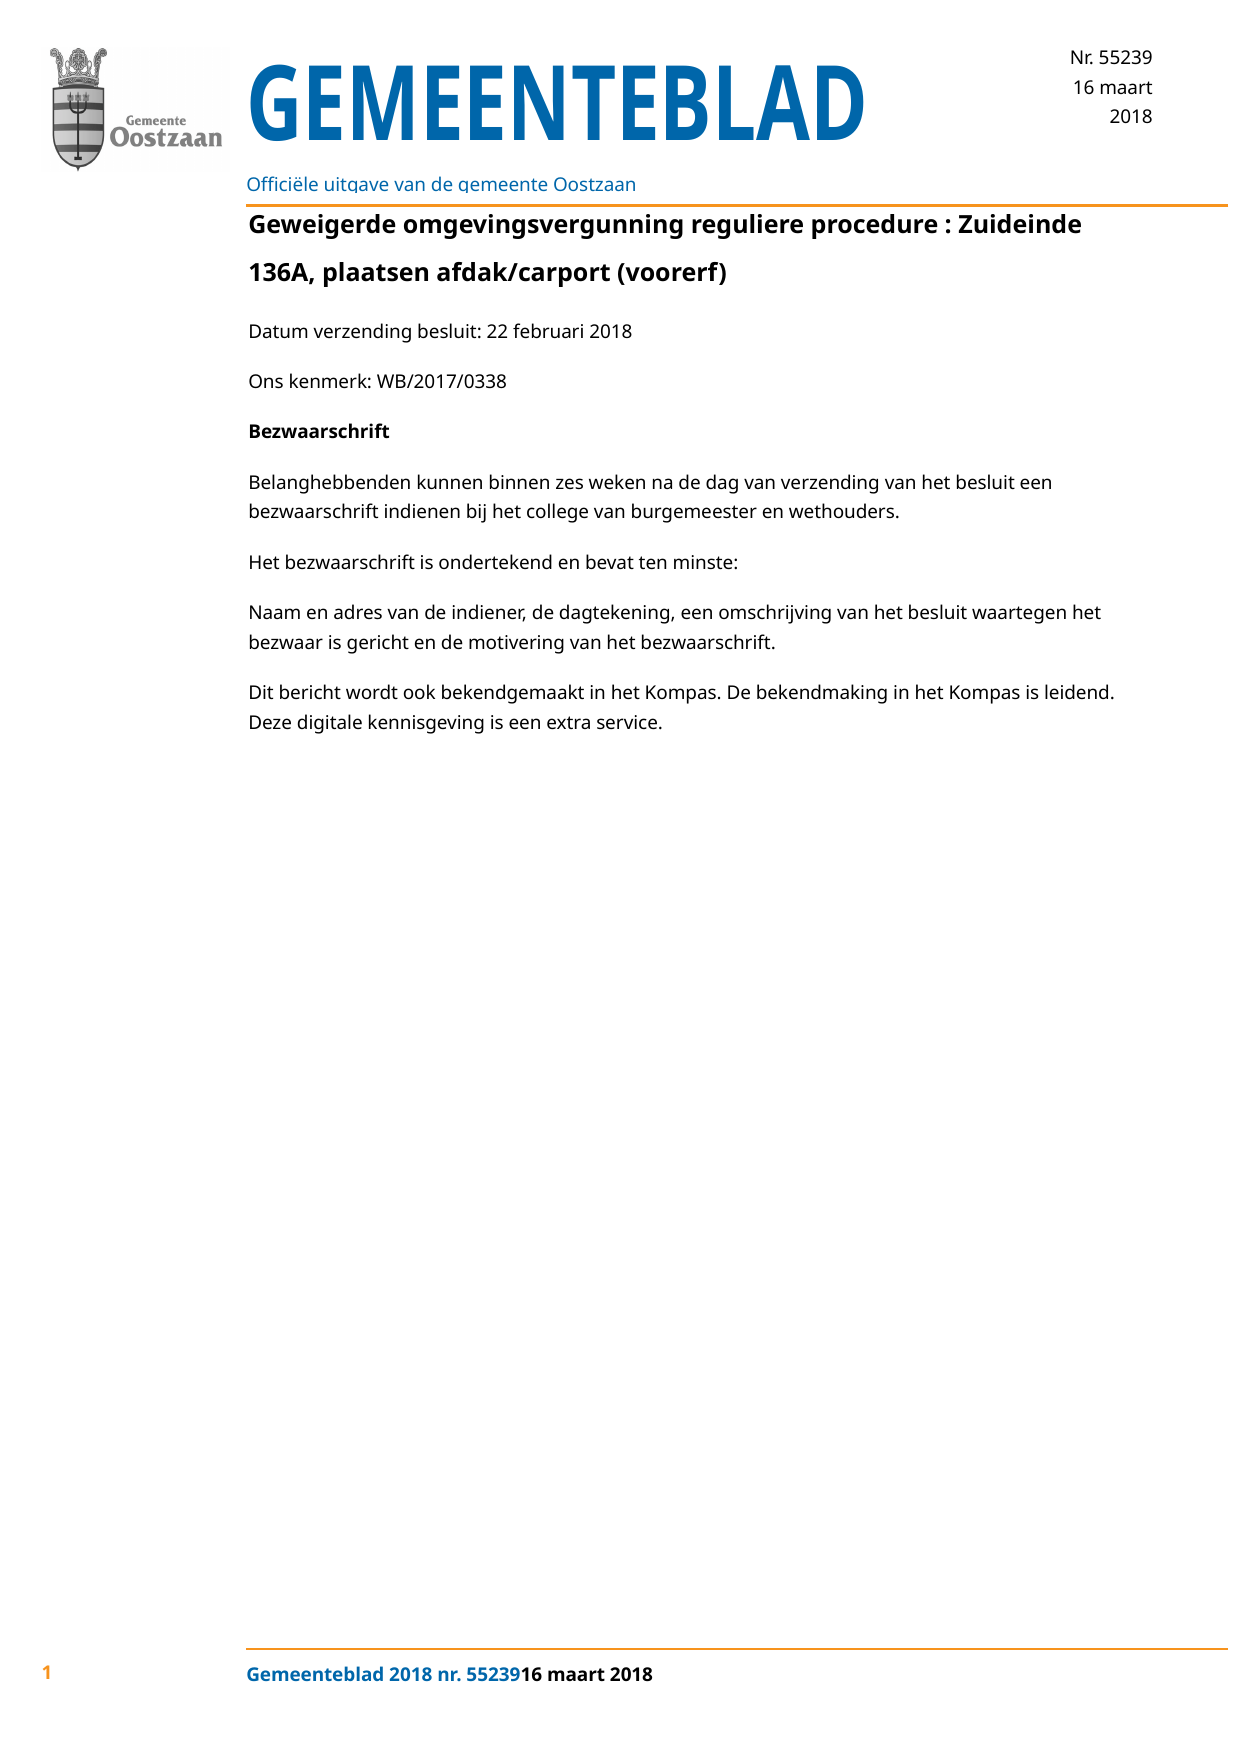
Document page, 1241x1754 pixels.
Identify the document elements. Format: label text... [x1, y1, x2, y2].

text Het bezwaarschrift is ondertekend en bevat ten minste: [248, 549, 1152, 575]
picture [41, 47, 231, 172]
text Naam en adres van de indiener, de dagtekening, een omschrijving van het besluit waartegen het bezwaar is gericht en de motivering van het bezwaarschrift. [248, 599, 1152, 655]
text Bezwaarschrift [248, 419, 1152, 444]
text Dit bericht wordt ook bekendgemaakt in het Kompas. De bekendmaking in het Kompas is leidend. Deze digitale kennisgeving is een extra service. [248, 679, 1152, 735]
text Belanghebbenden kunnen binnen zes weken na de dag van verzending van het besluit een bezwaarschrift indienen bij het college van burgemeester en wethouders. [248, 469, 1152, 524]
text Geweigerde omgevingsvergunning reguliere procedure : Zuideinde 136A, plaatsen afdak/carport (voorerf) [248, 207, 1152, 288]
text Ons kenmerk: WB/2017/0338 [248, 368, 1152, 394]
text Datum verzending besluit: 22 februari 2018 [248, 318, 1152, 344]
